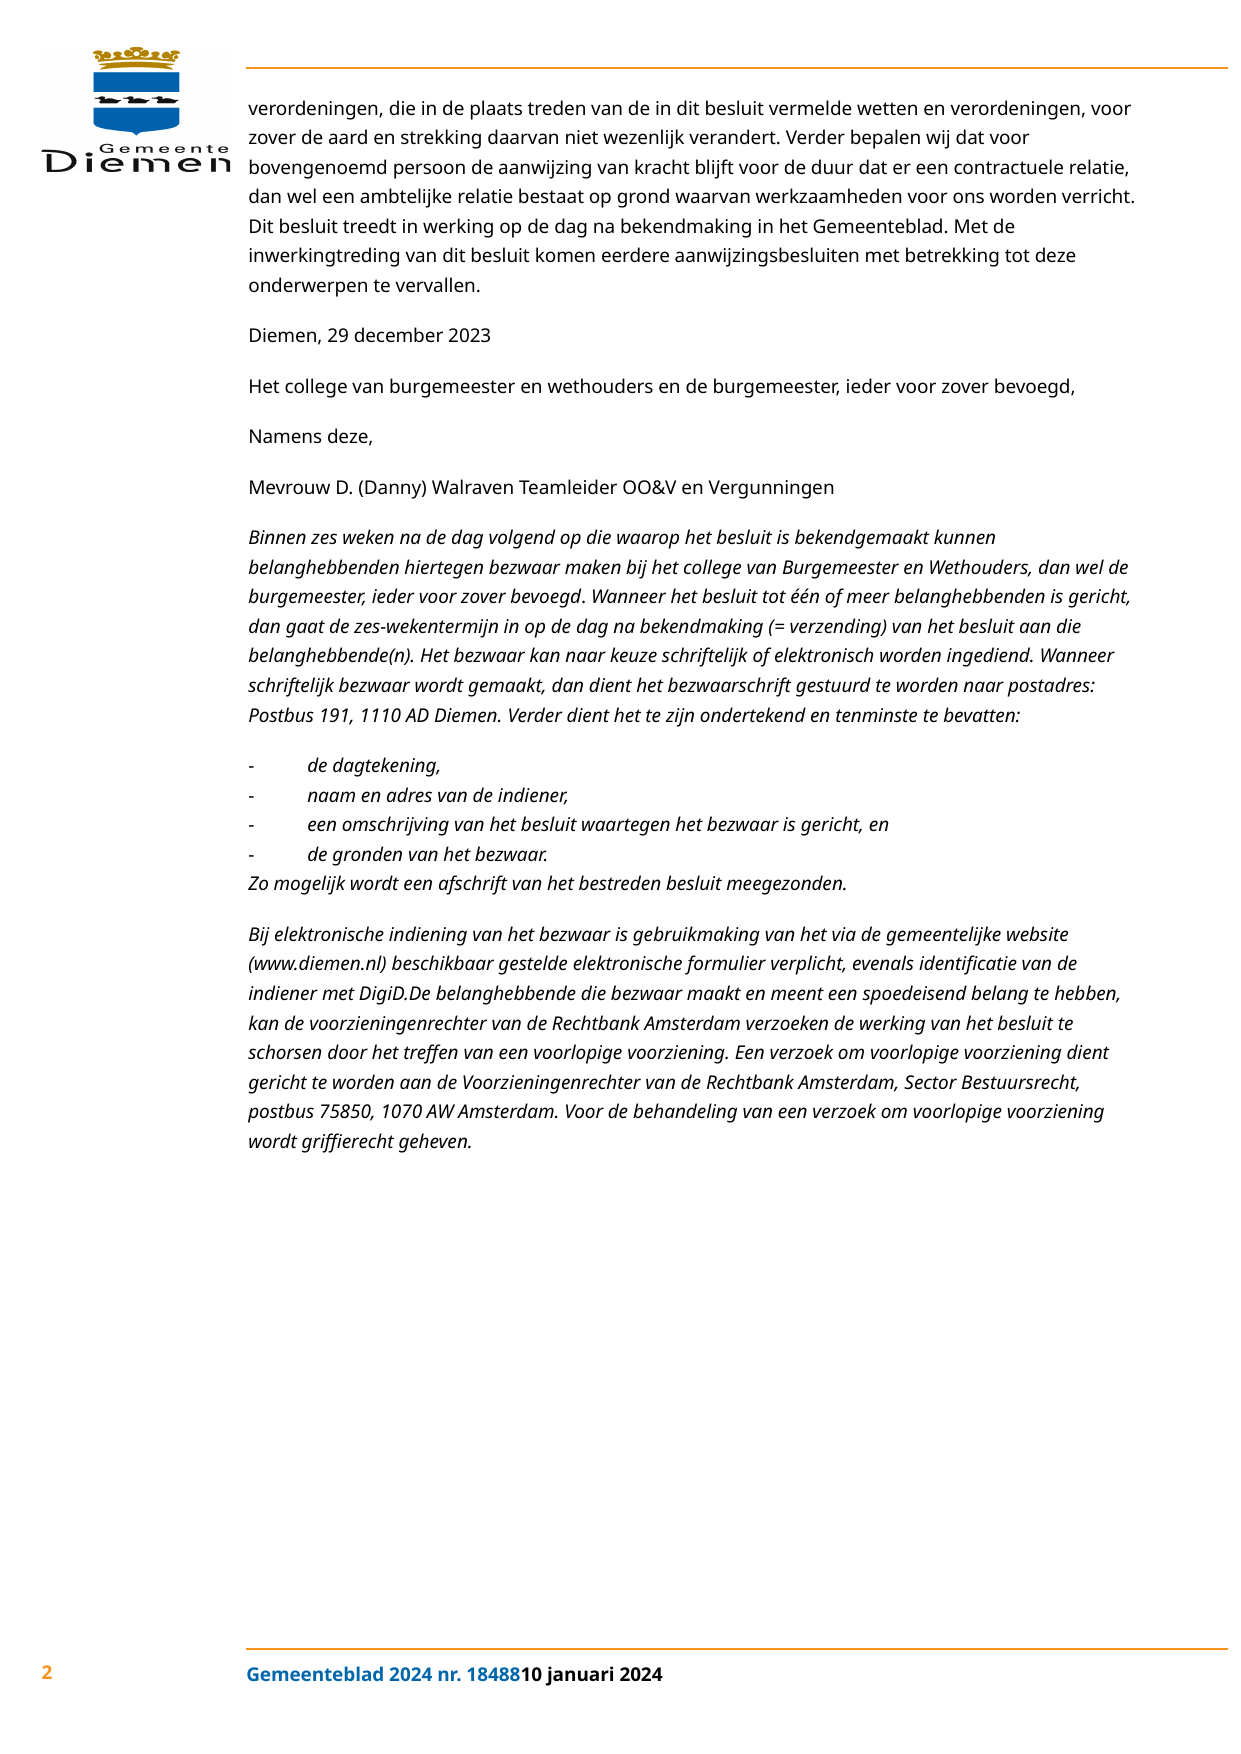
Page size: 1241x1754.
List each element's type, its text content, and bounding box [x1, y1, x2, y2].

text Zo mogelijk wordt een afschrift van het bestreden besluit meegezonden. [248, 871, 1152, 896]
text Het college van burgemeester en wethouders en de burgemeester, ieder voor zover bevoegd, [248, 373, 1152, 399]
list een omschrijving van het besluit waartegen het bezwaar is gericht, en [248, 811, 1152, 837]
text verordeningen, die in de plaats treden van de in dit besluit vermelde wetten en verordeningen, voor zover de aard en strekking daarvan niet wezenlijk verandert. Verder bepalen wij dat voor bovengenoemd persoon de aanwijzing van kracht blijft voor de duur dat er een contractuele relatie, dan wel een ambtelijke relatie bestaat op grond waarvan werkzaamheden voor ons worden verricht. Dit besluit treedt in werking op de dag na bekendmaking in het Gemeenteblad. Met de inwerkingtreding van dit besluit komen eerdere aanwijzingsbesluiten met betrekking tot deze onderwerpen te vervallen. [248, 95, 1152, 298]
list naam en adres van de indiener, [248, 782, 1152, 808]
list de dagtekening, [248, 752, 1152, 778]
list de gronden van het bezwaar. [248, 841, 1152, 867]
text Binnen zes weken na de dag volgend op die waarop het besluit is bekendgemaakt kunnen belanghebbenden hiertegen bezwaar maken bij het college van Burgemeester en Wethouders, dan wel de burgemeester, ieder voor zover bevoegd. Wanneer het besluit tot één of meer belanghebbenden is gericht, dan gaat de zes-wekentermijn in op de dag na bekendmaking (= verzending) van het besluit aan die belanghebbende(n). Het bezwaar kan naar keuze schriftelijk of elektronisch worden ingediend. Wanneer schriftelijk bezwaar wordt gemaakt, dan dient het bezwaarschrift gestuurd te worden naar postadres: Postbus 191, 1110 AD Diemen. Verder dient het te zijn ondertekend en tenminste te bevatten: [248, 524, 1152, 728]
text Mevrouw D. (Danny) Walraven Teamleider OO&V en Vergunningen [248, 474, 1152, 500]
picture [41, 47, 231, 172]
text Diemen, 29 december 2023 [248, 323, 1152, 348]
text Bij elektronische indiening van het bezwaar is gebruikmaking van het via de gemeentelijke website (www.diemen.nl) beschikbaar gestelde elektronische formulier verplicht, evenals identificatie van de indiener met DigiD.De belanghebbende die bezwaar maakt en meent een spoedeisend belang te hebben, kan de voorzieningenrechter van de Rechtbank Amsterdam verzoeken de werking van het besluit te schorsen door het treffen van een voorlopige voorziening. Een verzoek om voorlopige voorziening dient gericht te worden aan de Voorzieningenrechter van de Rechtbank Amsterdam, Sector Bestuursrecht, postbus 75850, 1070 AW Amsterdam. Voor de behandeling van een verzoek om voorlopige voorziening wordt griffierecht geheven. [248, 921, 1152, 1154]
text Namens deze, [248, 423, 1152, 449]
